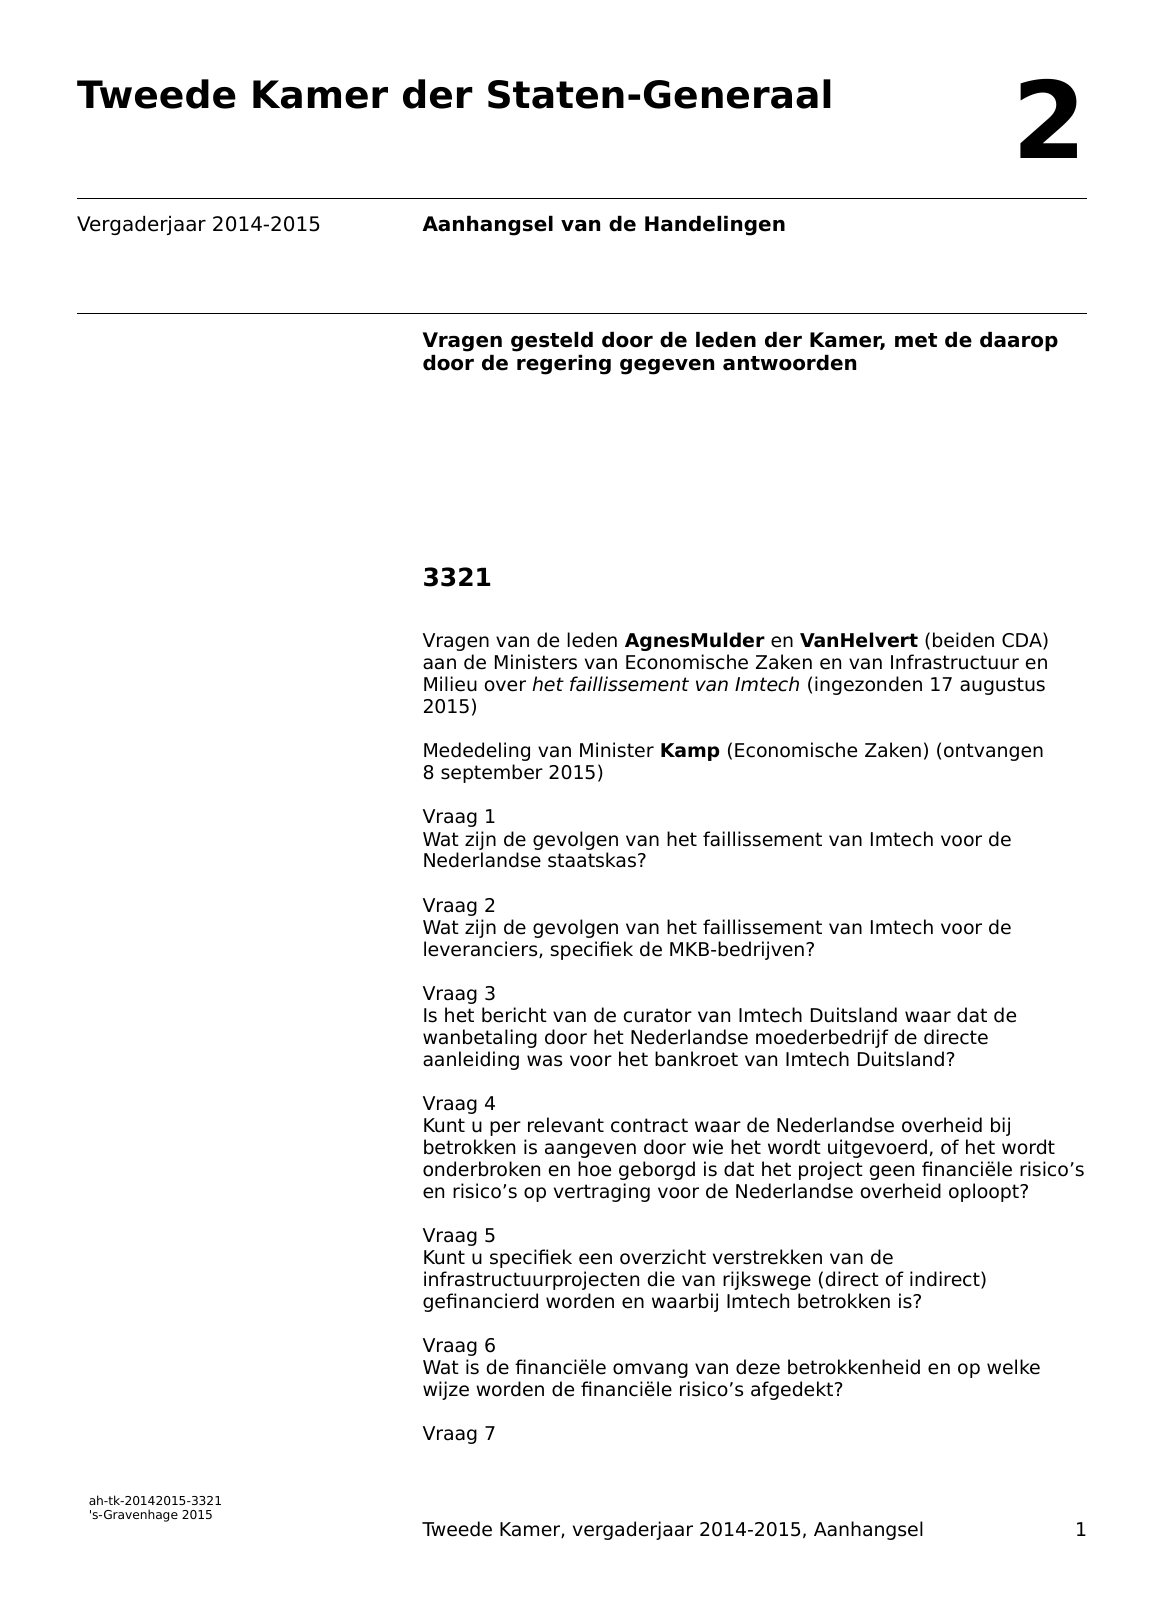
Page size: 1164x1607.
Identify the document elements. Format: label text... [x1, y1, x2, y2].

text Kunt u specifiek een overzicht verstrekken van de infrastructuurprojecten die van rijkswege (direct of indirect) gefinancierd worden en waarbij Imtech betrokken is? [422, 1247, 1087, 1313]
text Vraag 7 [422, 1423, 1087, 1445]
table_cell Vragen gesteld door de leden der Kamer, met de daarop door de regering gegeven antwoorden [422, 314, 1087, 375]
text Vraag 1 [422, 806, 1087, 828]
text Wat is de financiële omvang van deze betrokkenheid en op welke wijze worden de financiële risico’s afgedekt? [422, 1357, 1087, 1401]
text Vragen van de leden AgnesMulder en VanHelvert (beiden CDA) aan de Ministers van Economische Zaken en van Infrastructuur en Milieu over het faillissement van Imtech (ingezonden 17 augustus 2015) [422, 630, 1087, 718]
text Kunt u per relevant contract waar de Nederlandse overheid bij betrokken is aangeven door wie het wordt uitgevoerd, of het wordt onderbroken en hoe geborgd is dat het project geen financiële risico’s en risico’s op vertraging voor de Nederlandse overheid oploopt? [422, 1115, 1087, 1203]
text Vraag 2 [422, 894, 1087, 917]
text Vraag 3 [422, 983, 1087, 1005]
text Wat zijn de gevolgen van het faillissement van Imtech voor de Nederlandse staatskas? [422, 828, 1087, 872]
table_cell [77, 314, 422, 375]
text ah-tk-20142015-3321 [88, 1494, 323, 1508]
text 's-Gravenhage 2015 [88, 1508, 323, 1522]
text 3321 [422, 563, 1087, 592]
table_cell Vergaderjaar 2014-2015 [77, 199, 422, 313]
text Mededeling van Minister Kamp (Economische Zaken) (ontvangen 8 september 2015) [422, 740, 1087, 784]
text Vraag 4 [422, 1093, 1087, 1115]
text Vraag 6 [422, 1335, 1087, 1357]
table_cell Aanhangsel van de Handelingen [422, 199, 1087, 313]
table_header Tweede Kamer der Staten-Generaal [77, 59, 886, 198]
text Vraag 5 [422, 1225, 1087, 1247]
table_header 2 [886, 59, 1087, 198]
text Is het bericht van de curator van Imtech Duitsland waar dat de wanbetaling door het Nederlandse moederbedrijf de directe aanleiding was voor het bankroet van Imtech Duitsland? [422, 1005, 1087, 1071]
text Wat zijn de gevolgen van het faillissement van Imtech voor de leveranciers, specifiek de MKB-bedrijven? [422, 917, 1087, 961]
